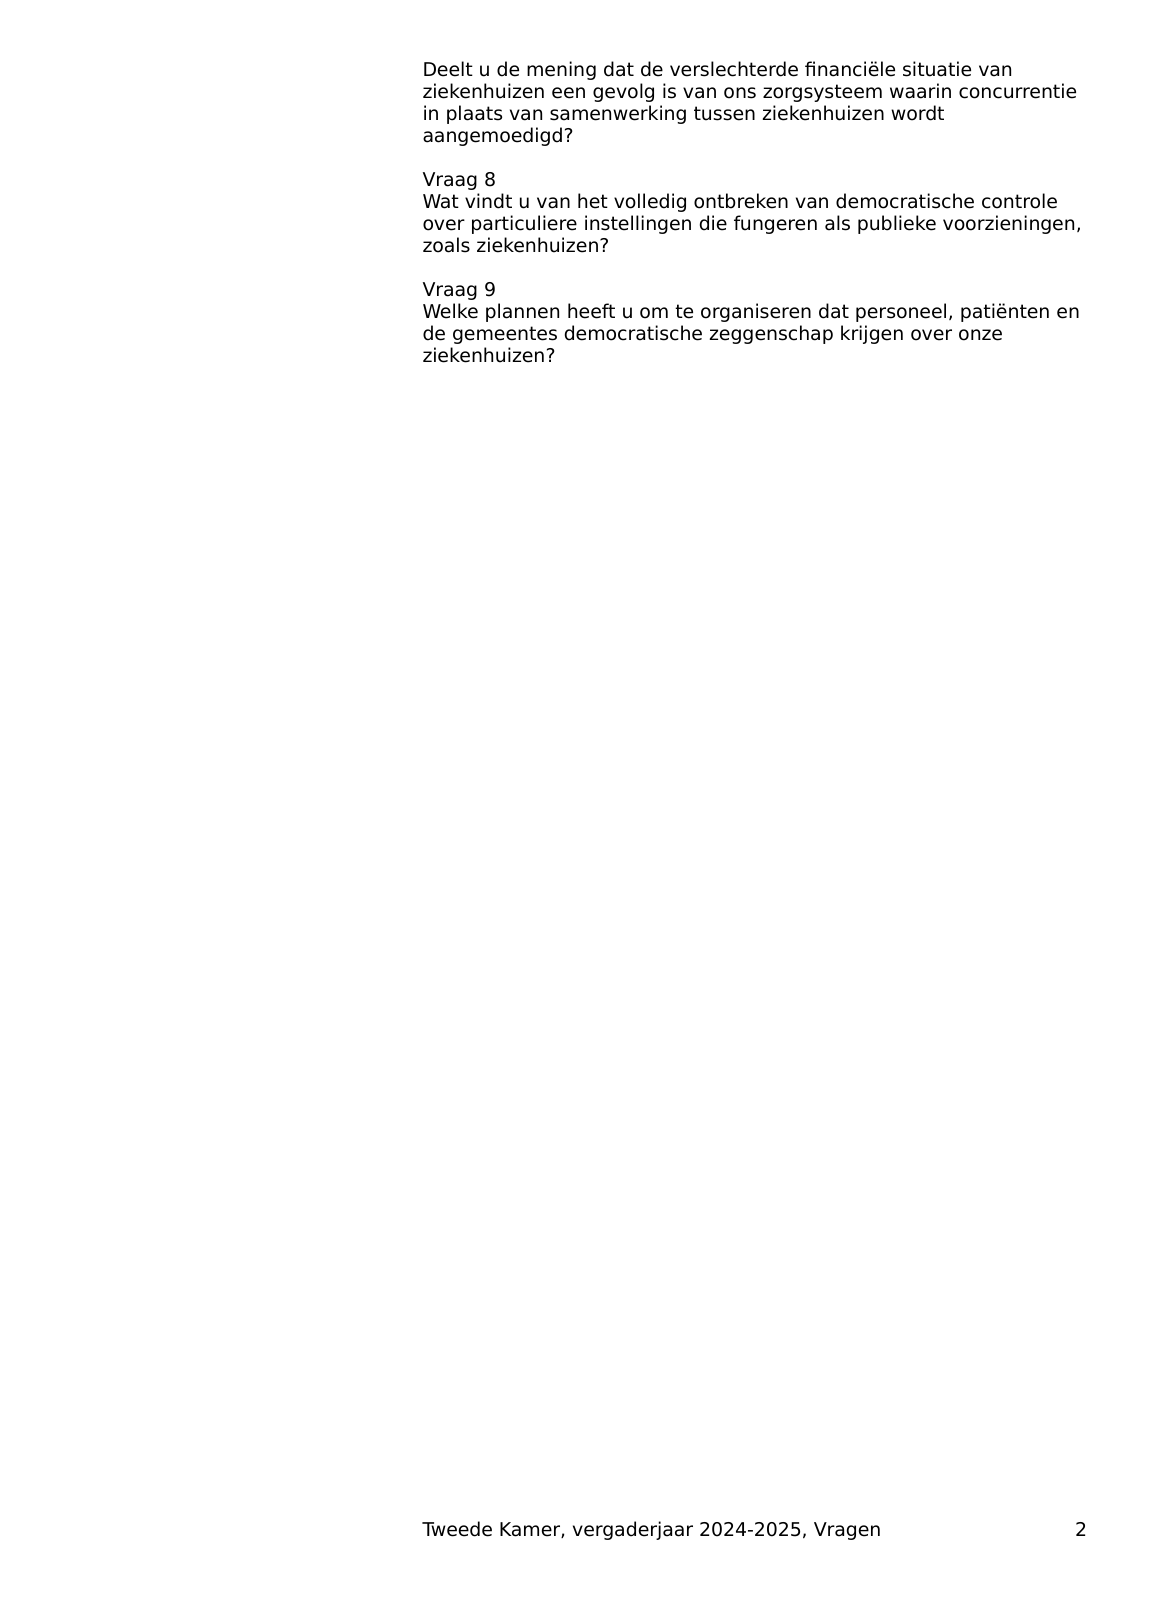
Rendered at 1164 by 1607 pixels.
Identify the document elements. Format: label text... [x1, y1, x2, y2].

text Wat vindt u van het volledig ontbreken van democratische controle over particuliere instellingen die fungeren als publieke voorzieningen, zoals ziekenhuizen? [422, 191, 1087, 257]
text Vraag 9 [422, 279, 1087, 301]
text Vraag 8 [422, 169, 1087, 191]
text Welke plannen heeft u om te organiseren dat personeel, patiënten en de gemeentes democratische zeggenschap krijgen over onze ziekenhuizen? [422, 301, 1087, 367]
text Deelt u de mening dat de verslechterde financiële situatie van ziekenhuizen een gevolg is van ons zorgsysteem waarin concurrentie in plaats van samenwerking tussen ziekenhuizen wordt aangemoedigd? [422, 59, 1087, 147]
